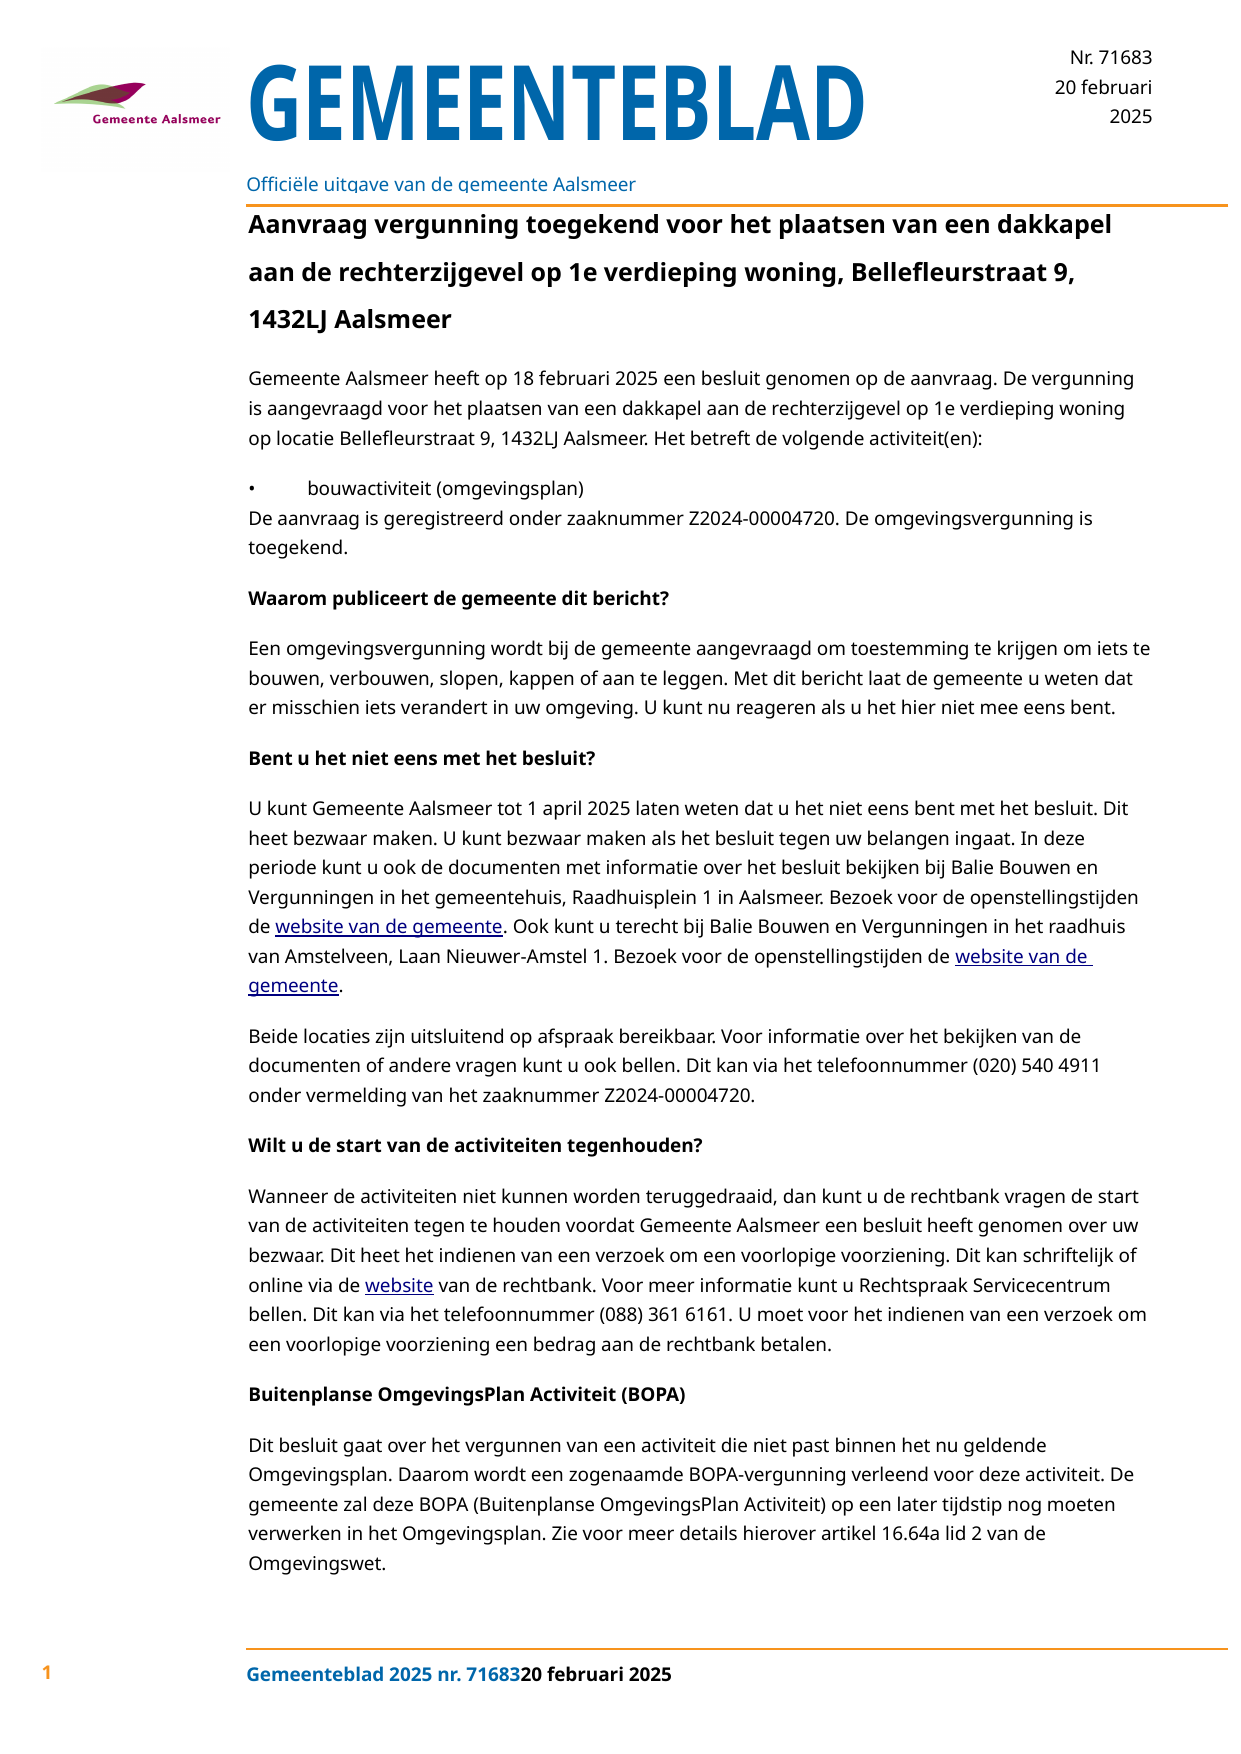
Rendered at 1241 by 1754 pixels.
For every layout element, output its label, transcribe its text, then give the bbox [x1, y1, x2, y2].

text Beide locaties zijn uitsluitend op afspraak bereikbaar. Voor informatie over het bekijken van de documenten of andere vragen kunt u ook bellen. Dit kan via het telefoonnummer (020) 540 4911 onder vermelding van het zaaknummer Z2024-00004720. [248, 1023, 1152, 1108]
text Wilt u de start van de activiteiten tegenhouden? [248, 1133, 1152, 1158]
list bouwactiviteit (omgevingsplan) [248, 475, 1152, 501]
text Bent u het niet eens met het besluit? [248, 745, 1152, 770]
text Gemeente Aalsmeer heeft op 18 februari 2025 een besluit genomen op de aanvraag. De vergunning is aangevraagd voor het plaatsen van een dakkapel aan de rechterzijgevel op 1e verdieping woning op locatie Bellefleurstraat 9, 1432LJ Aalsmeer. Het betreft de volgende activiteit(en): [248, 366, 1152, 450]
text Een omgevingsvergunning wordt bij de gemeente aangevraagd om toestemming te krijgen om iets te bouwen, verbouwen, slopen, kappen of aan te leggen. Met dit bericht laat de gemeente u weten dat er misschien iets verandert in uw omgeving. U kunt nu reageren als u het hier niet mee eens bent. [248, 635, 1152, 720]
text De aanvraag is geregistreerd onder zaaknummer Z2024-00004720. De omgevingsvergunning is toegekend. [248, 505, 1152, 560]
text U kunt Gemeente Aalsmeer tot 1 april 2025 laten weten dat u het niet eens bent met het besluit. Dit heet bezwaar maken. U kunt bezwaar maken als het besluit tegen uw belangen ingaat. In deze periode kunt u ook de documenten met informatie over het besluit bekijken bij Balie Bouwen en Vergunningen in het gemeentehuis, Raadhuisplein 1 in Aalsmeer. Bezoek voor de openstellingstijden de website van de gemeente. Ook kunt u terecht bij Balie Bouwen en Vergunningen in het raadhuis van Amstelveen, Laan Nieuwer-Amstel 1. Bezoek voor de openstellingstijden de website van de gemeente. [248, 795, 1152, 998]
text Dit besluit gaat over het vergunnen van een activiteit die niet past binnen het nu geldende Omgevingsplan. Daarom wordt een zogenaamde BOPA-vergunning verleend voor deze activiteit. De gemeente zal deze BOPA (Buitenplanse OmgevingsPlan Activiteit) op een later tijdstip nog moeten verwerken in het Omgevingsplan. Zie voor meer details hierover artikel 16.64a lid 2 van de Omgevingswet. [248, 1432, 1152, 1576]
picture [41, 47, 231, 172]
text Waarom publiceert de gemeente dit bericht? [248, 585, 1152, 610]
text Aanvraag vergunning toegekend voor het plaatsen van een dakkapel aan de rechterzijgevel op 1e verdieping woning, Bellefleurstraat 9, 1432LJ Aalsmeer [248, 207, 1152, 336]
text Buitenplanse OmgevingsPlan Activiteit (BOPA) [248, 1381, 1152, 1407]
text Wanneer de activiteiten niet kunnen worden teruggedraaid, dan kunt u de rechtbank vragen de start van de activiteiten tegen te houden voordat Gemeente Aalsmeer een besluit heeft genomen over uw bezwaar. Dit heet het indienen van een verzoek om een voorlopige voorziening. Dit kan schriftelijk of online via de website van de rechtbank. Voor meer informatie kunt u Rechtspraak Servicecentrum bellen. Dit kan via het telefoonnummer (088) 361 6161. U moet voor het indienen van een verzoek om een voorlopige voorziening een bedrag aan de rechtbank betalen. [248, 1183, 1152, 1357]
